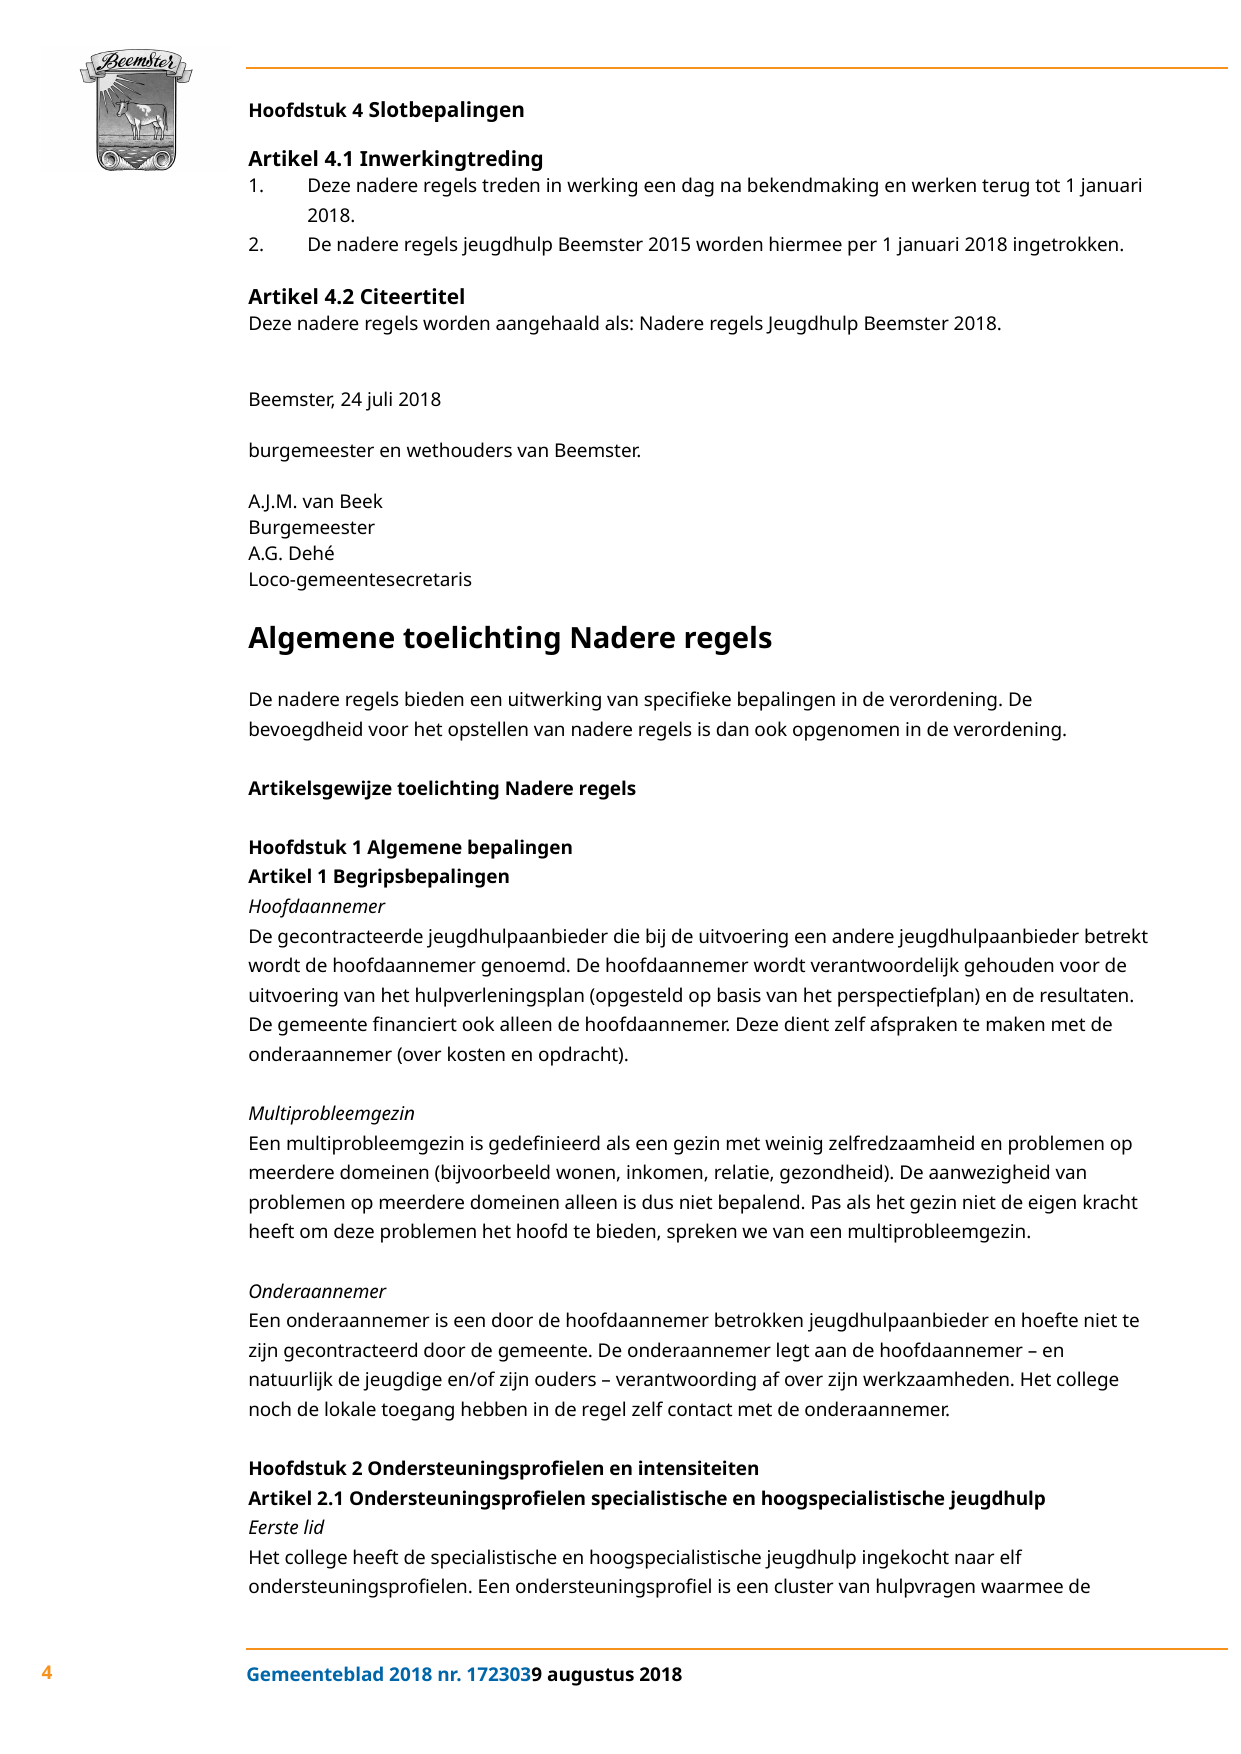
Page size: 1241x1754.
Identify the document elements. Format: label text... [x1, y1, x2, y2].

text A.G. Dehé [248, 540, 1152, 566]
text Onderaannemer [248, 1278, 1152, 1303]
list Deze nadere regels treden in werking een dag na bekendmaking en werken terug tot 1 januari 2018. [248, 172, 1152, 228]
text burgemeester en wethouders van Beemster. [248, 437, 1152, 463]
text Deze nadere regels worden aangehaald als: Nadere regels Jeugdhulp Beemster 2018. [248, 311, 1152, 336]
text Eerste lid [248, 1514, 1152, 1540]
text Hoofdaannemer [248, 893, 1152, 919]
text Hoofdstuk 2 Ondersteuningsprofielen en intensiteiten [248, 1455, 1152, 1481]
text Een multiprobleemgezin is gedefinieerd als een gezin met weinig zelfredzaamheid en problemen op meerdere domeinen (bijvoorbeeld wonen, inkomen, relatie, gezondheid). De aanwezigheid van problemen op meerdere domeinen alleen is dus niet bepalend. Pas als het gezin niet de eigen kracht heeft om deze problemen het hoofd te bieden, spreken we van een multiprobleemgezin. [248, 1130, 1152, 1244]
text Artikel 4.1 Inwerkingtreding [248, 144, 1152, 172]
text De gecontracteerde jeugdhulpaanbieder die bij de uitvoering een andere jeugdhulpaanbieder betrekt wordt de hoofdaannemer genoemd. De hoofdaannemer wordt verantwoordelijk gehouden voor de uitvoering van het hulpverleningsplan (opgesteld op basis van het perspectiefplan) en de resultaten. De gemeente financiert ook alleen de hoofdaannemer. Deze dient zelf afspraken te maken met de onderaannemer (over kosten en opdracht). [248, 923, 1152, 1067]
text Artikel 2.1 Ondersteuningsprofielen specialistische en hoogspecialistische jeugdhulp [248, 1485, 1152, 1511]
text Beemster, 24 juli 2018 [248, 386, 1152, 411]
text Een onderaannemer is een door de hoofdaannemer betrokken jeugdhulpaanbieder en hoefte niet te zijn gecontracteerd door de gemeente. De onderaannemer legt aan de hoofdaannemer – en natuurlijk de jeugdige en/of zijn ouders – verantwoording af over zijn werkzaamheden. Het college noch de lokale toegang hebben in de regel zelf contact met de onderaannemer. [248, 1307, 1152, 1422]
text Artikel 4.2 Citeertitel [248, 282, 1152, 311]
text Burgemeester [248, 514, 1152, 540]
text Artikel 1 Begripsbepalingen [248, 864, 1152, 889]
text De nadere regels bieden een uitwerking van specifieke bepalingen in de verordening. De bevoegdheid voor het opstellen van nadere regels is dan ook opgenomen in de verordening. [248, 686, 1152, 741]
picture [41, 47, 231, 172]
text Artikelsgewijze toelichting Nadere regels [248, 775, 1152, 801]
text Multiprobleemgezin [248, 1100, 1152, 1126]
text Hoofdstuk 1 Algemene bepalingen [248, 834, 1152, 860]
text Hoofdstuk 4 Slotbepalingen [248, 95, 1152, 123]
text Algemene toelichting Nadere regels [248, 617, 1152, 657]
list De nadere regels jeugdhulp Beemster 2015 worden hiermee per 1 januari 2018 ingetrokken. [248, 232, 1152, 257]
text A.J.M. van Beek [248, 489, 1152, 514]
text Loco-gemeentesecretaris [248, 566, 1152, 592]
text Het college heeft de specialistische en hoogspecialistische jeugdhulp ingekocht naar elf ondersteuningsprofielen. Een ondersteuningsprofiel is een cluster van hulpvragen waarmee de [248, 1544, 1152, 1599]
